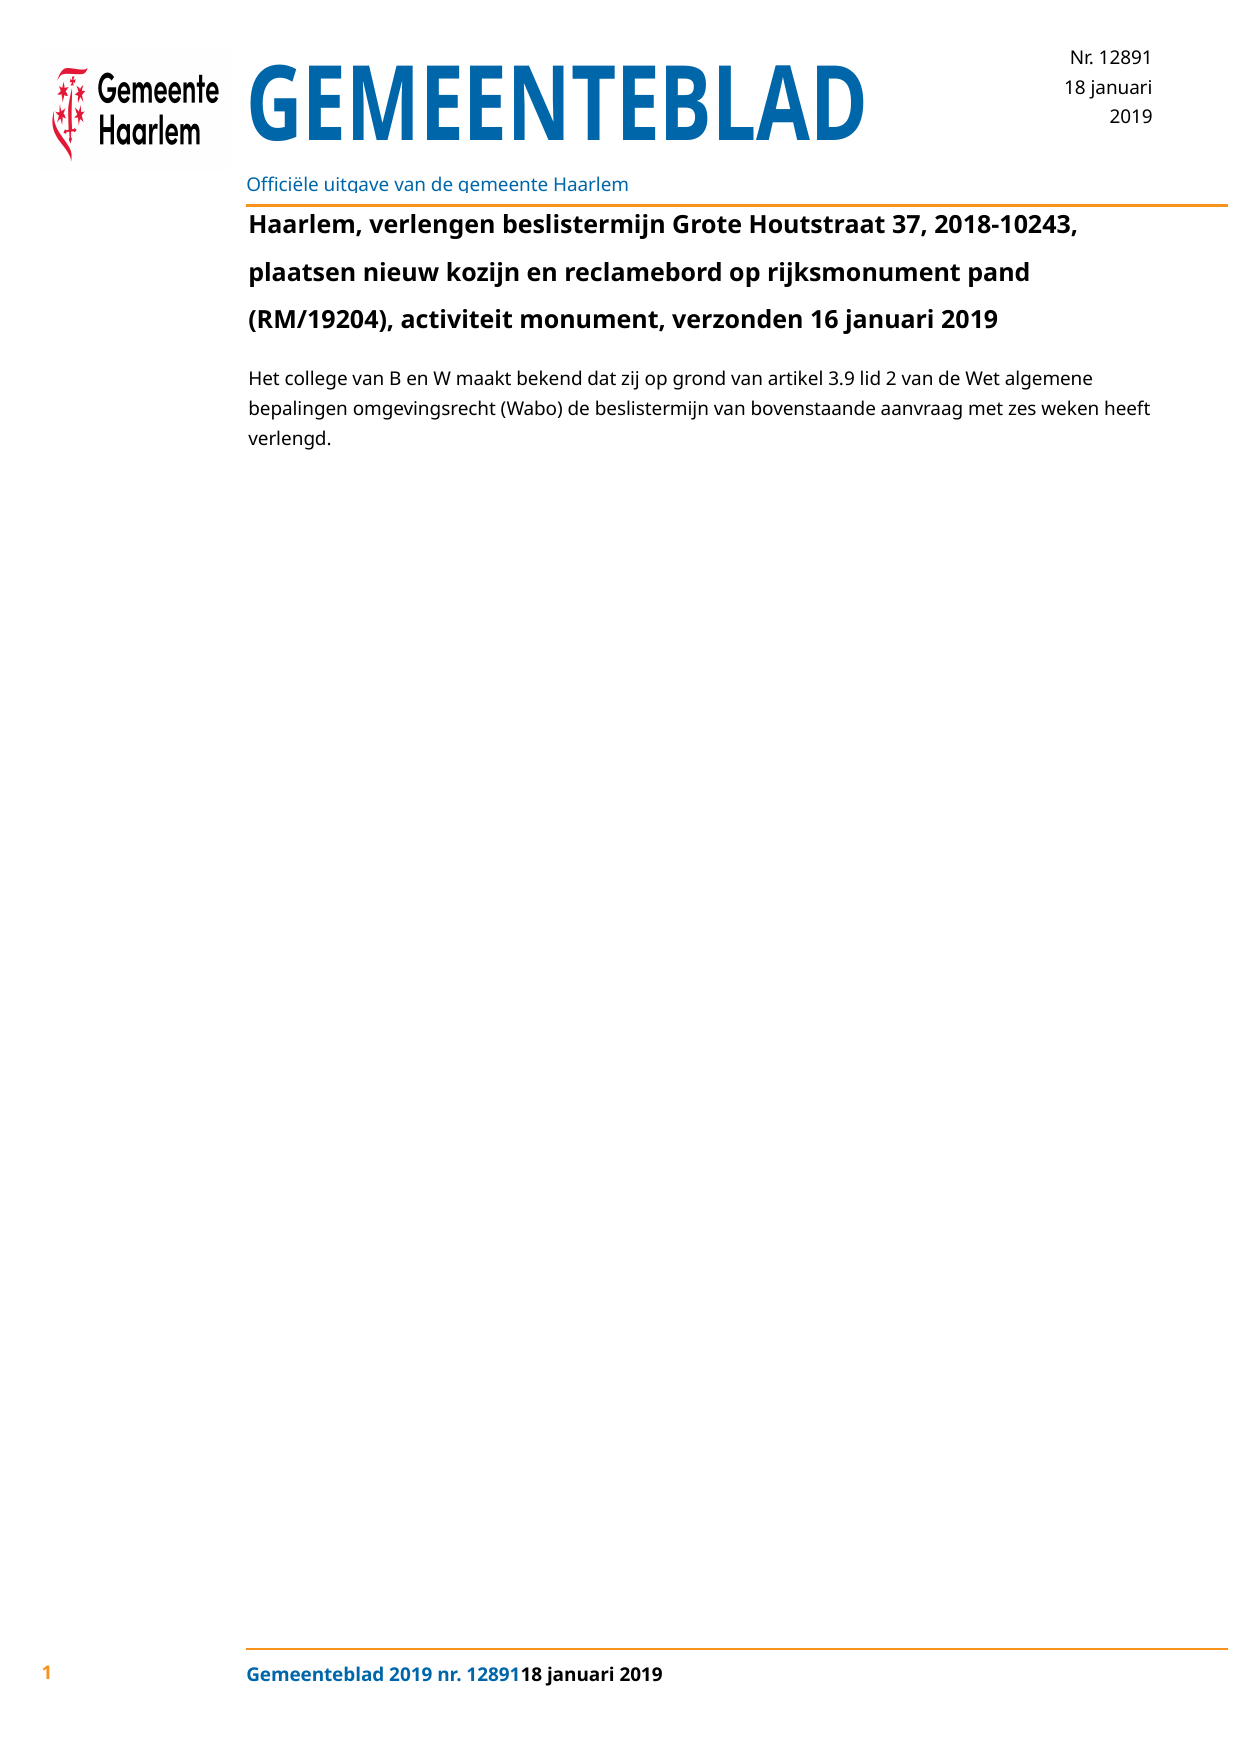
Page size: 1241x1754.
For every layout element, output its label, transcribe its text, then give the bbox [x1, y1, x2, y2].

picture [41, 47, 231, 172]
text Haarlem, verlengen beslistermijn Grote Houtstraat 37, 2018-10243, plaatsen nieuw kozijn en reclamebord op rijksmonument pand (RM/19204), activiteit monument, verzonden 16 januari 2019 [248, 207, 1152, 336]
text Het college van B en W maakt bekend dat zij op grond van artikel 3.9 lid 2 van de Wet algemene bepalingen omgevingsrecht (Wabo) de beslistermijn van bovenstaande aanvraag met zes weken heeft verlengd. [248, 366, 1152, 450]
